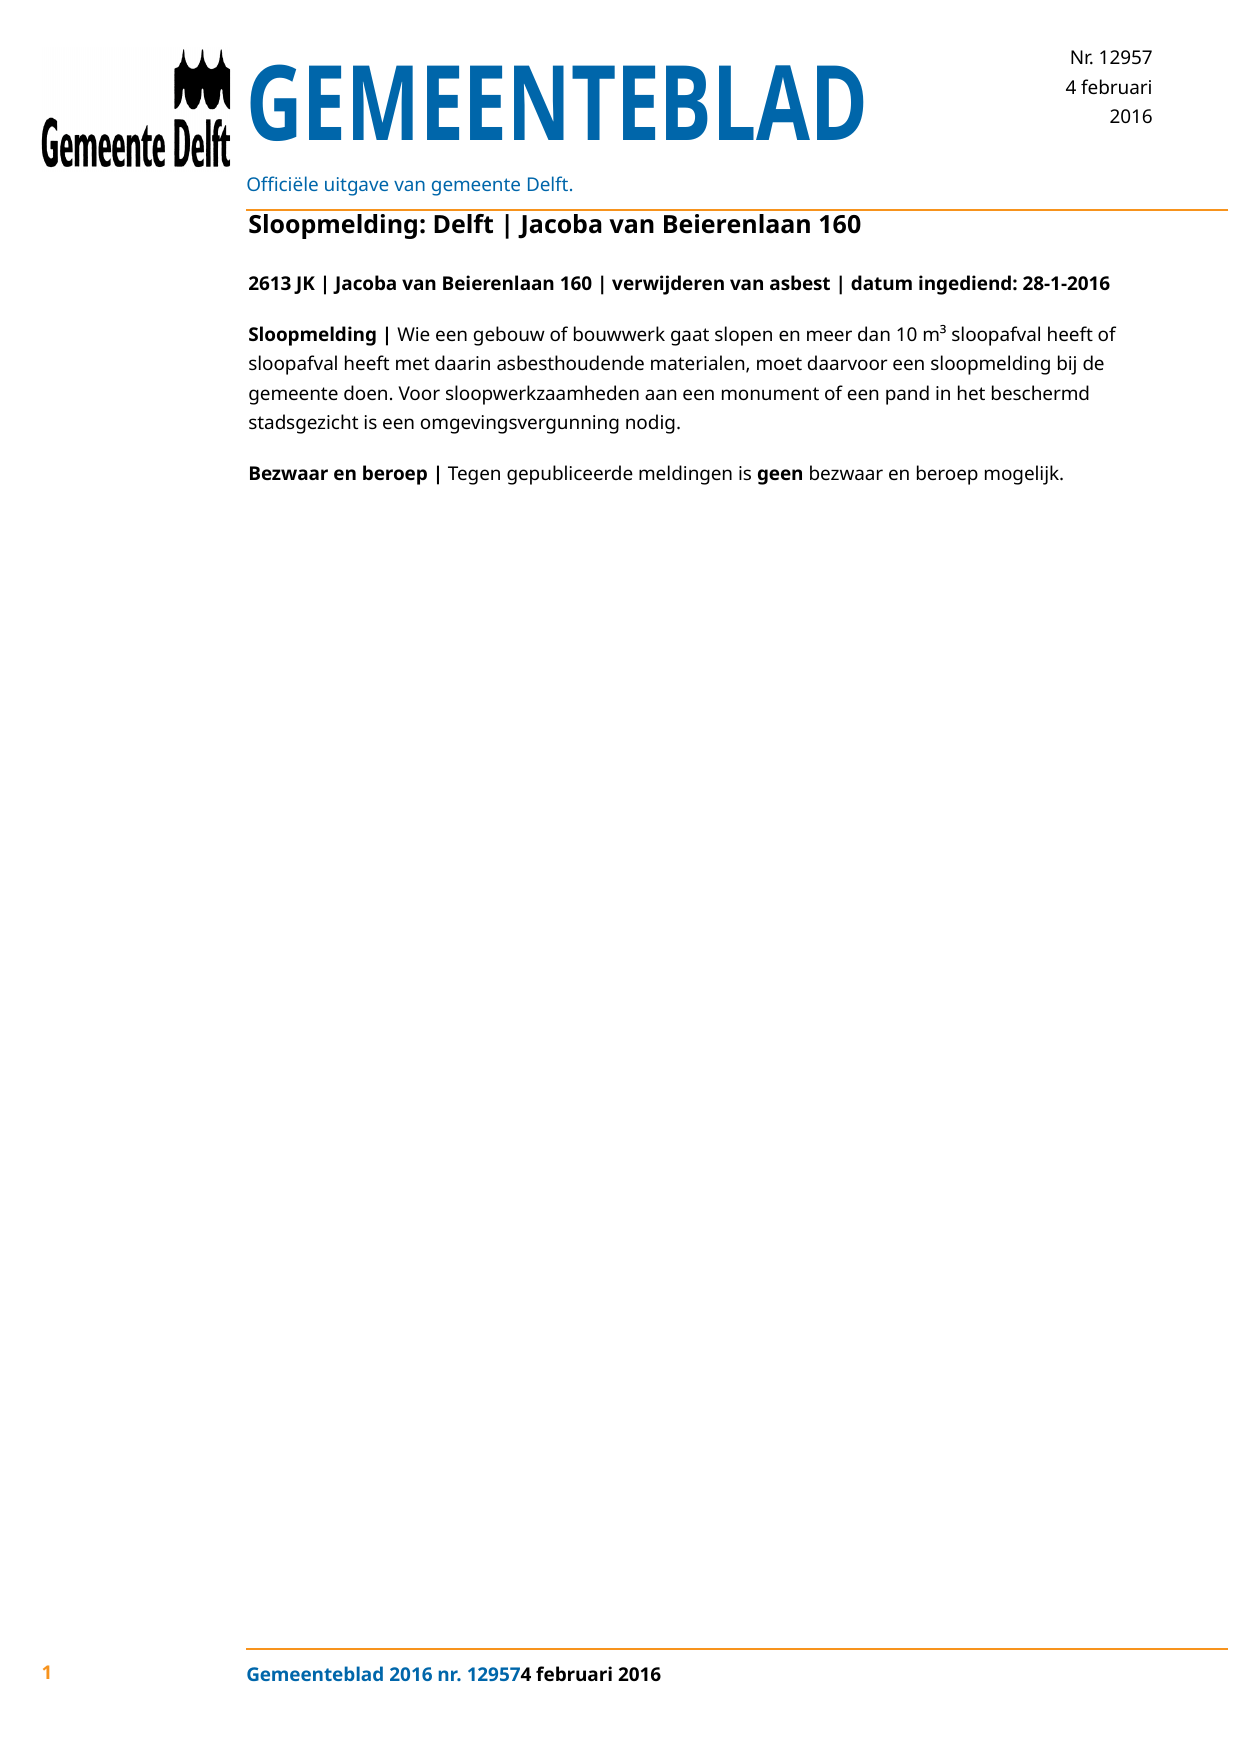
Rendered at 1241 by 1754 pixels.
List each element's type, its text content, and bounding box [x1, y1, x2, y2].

text Sloopmelding | Wie een gebouw of bouwwerk gaat slopen en meer dan 10 m³ sloopafval heeft of sloopafval heeft met daarin asbesthoudende materialen, moet daarvoor een sloopmelding bij de gemeente doen. Voor sloopwerkzaamheden aan een monument of een pand in het beschermd stadsgezicht is een omgevingsvergunning nodig. [248, 321, 1152, 435]
text Bezwaar en beroep | Tegen gepubliceerde meldingen is geen bezwaar en beroep mogelijk. [248, 460, 1152, 486]
picture [41, 47, 231, 172]
text Sloopmelding: Delft | Jacoba van Beierenlaan 160 [248, 211, 1152, 241]
text 2613 JK | Jacoba van Beierenlaan 160 | verwijderen van asbest | datum ingediend: 28-1-2016 [248, 270, 1152, 296]
